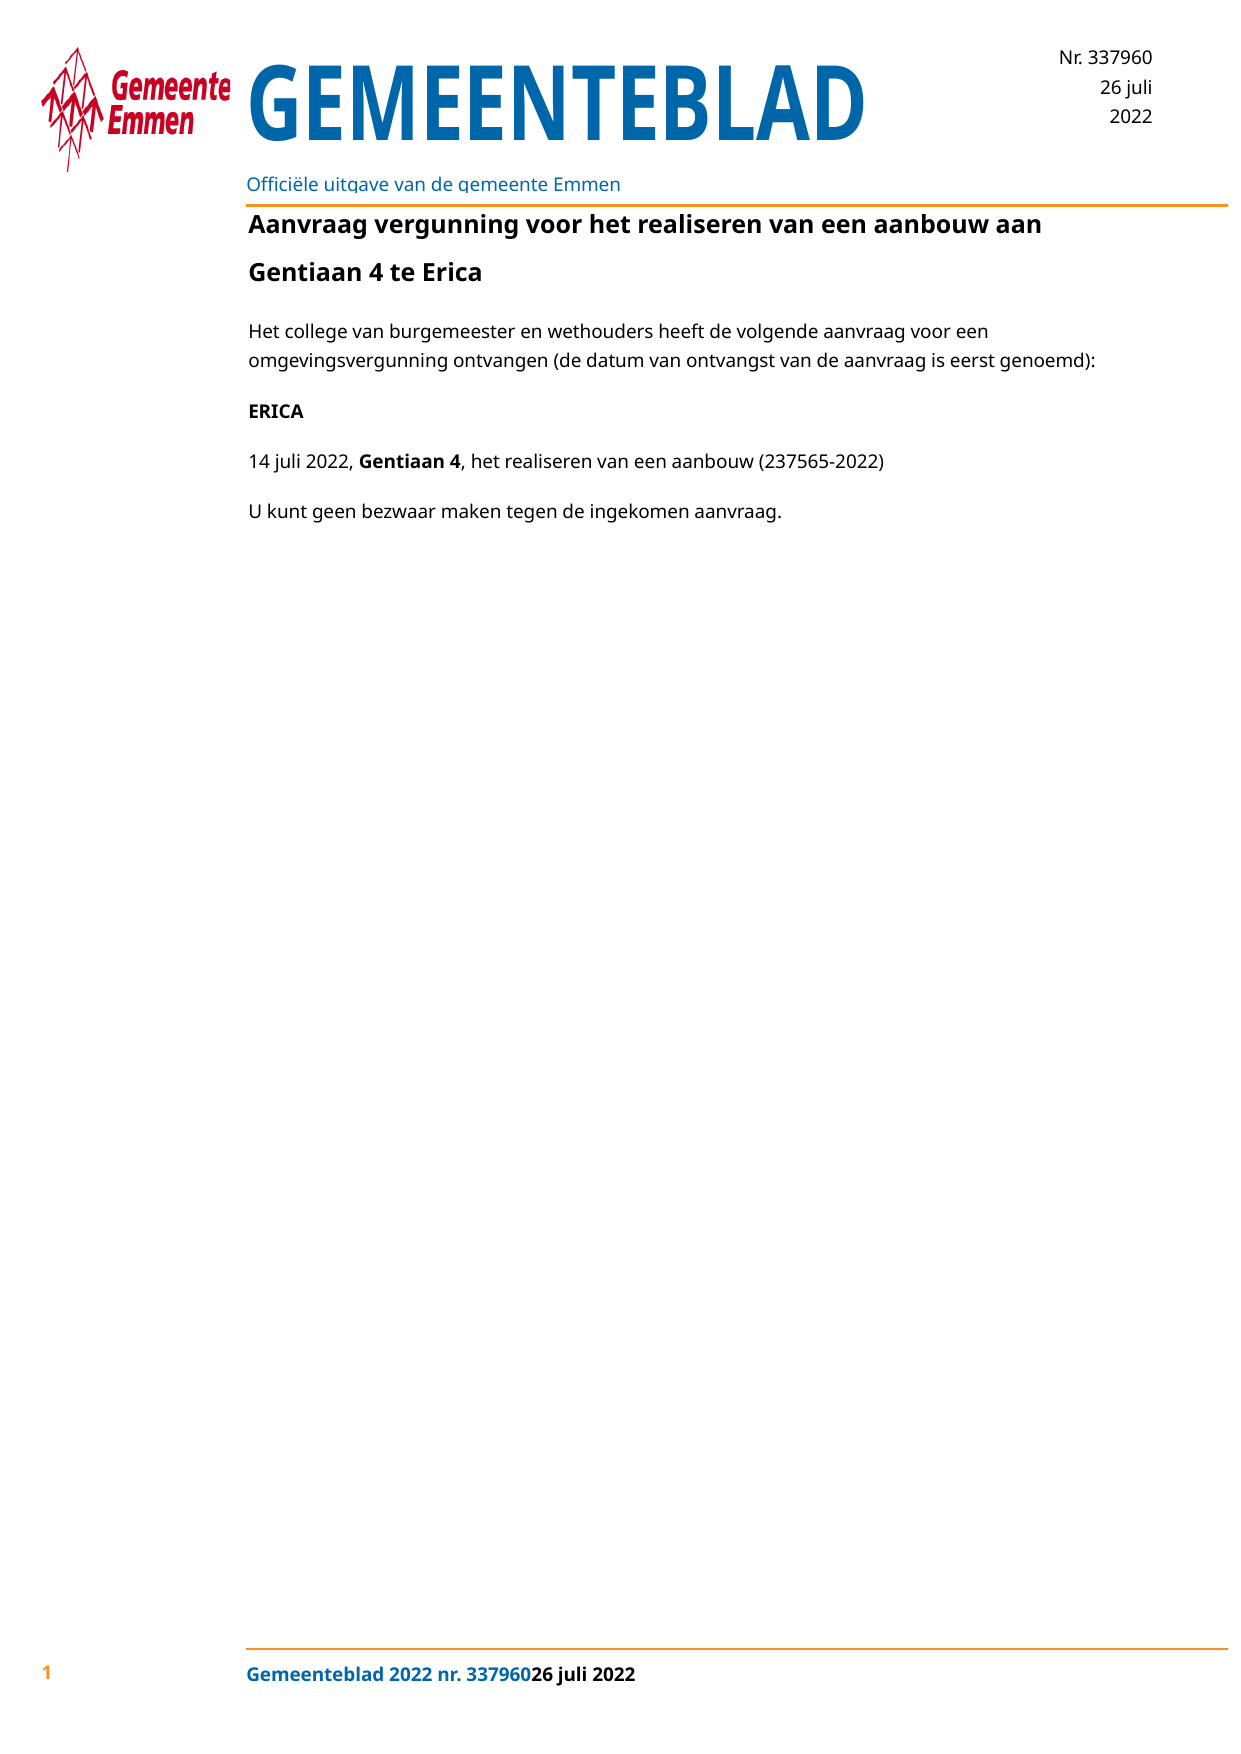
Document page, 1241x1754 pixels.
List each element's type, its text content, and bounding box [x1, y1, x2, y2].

text U kunt geen bezwaar maken tegen de ingekomen aanvraag. [248, 499, 1152, 524]
text Aanvraag vergunning voor het realiseren van een aanbouw aan Gentiaan 4 te Erica [248, 207, 1152, 288]
picture [41, 47, 231, 172]
text Het college van burgemeester en wethouders heeft de volgende aanvraag voor een omgevingsvergunning ontvangen (de datum van ontvangst van de aanvraag is eerst genoemd): [248, 318, 1152, 373]
text ERICA [248, 398, 1152, 424]
text 14 juli 2022, Gentiaan 4, het realiseren van een aanbouw (237565-2022) [248, 448, 1152, 474]
